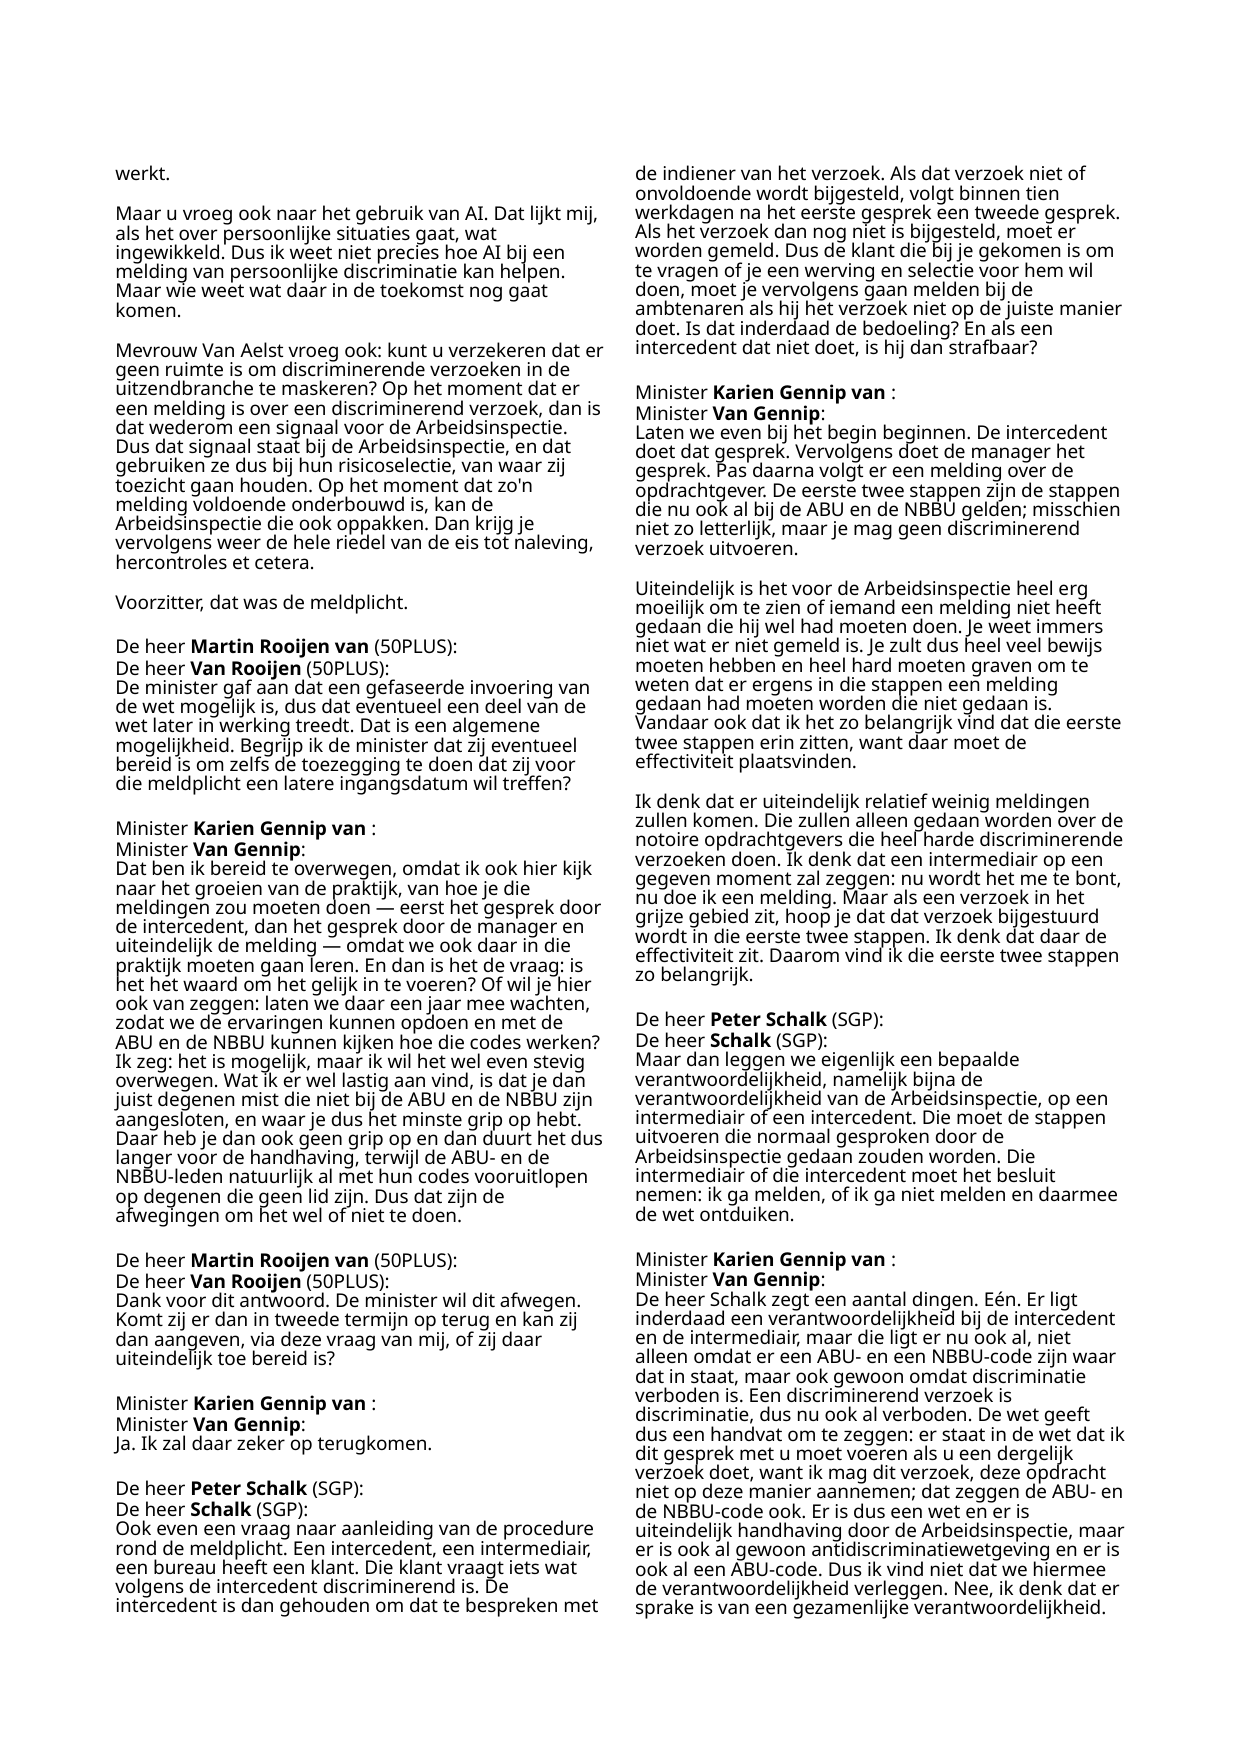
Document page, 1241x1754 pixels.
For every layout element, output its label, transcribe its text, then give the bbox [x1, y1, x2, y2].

text Ook even een vraag naar aanleiding van de procedure rond de meldplicht. Een intercedent, een intermediair, een bureau heeft een klant. Die klant vraagt iets wat volgens de intercedent discriminerend is. De intercedent is dan gehouden om dat te bespreken met [115, 1520, 605, 1617]
text Ja. Ik zal daar zeker op terugkomen. [115, 1435, 605, 1454]
text De heer Peter Schalk (SGP): [115, 1475, 605, 1501]
text Maar dan leggen we eigenlijk een bepaalde verantwoordelijkheid, namelijk bijna de verantwoordelijkheid van de Arbeidsinspectie, op een intermediair of een intercedent. Die moet de stappen uitvoeren die normaal gesproken door de Arbeidsinspectie gedaan zouden worden. Die intermediair of die intercedent moet het besluit nemen: ik ga melden, of ik ga niet melden en daarmee de wet ontduiken. [635, 1051, 1125, 1225]
text Ik denk dat er uiteindelijk relatief weinig meldingen zullen komen. Die zullen alleen gedaan worden over de notoire opdrachtgevers die heel harde discriminerende verzoeken doen. Ik denk dat een intermediair op een gegeven moment zal zeggen: nu wordt het me te bont, nu doe ik een melding. Maar als een verzoek in het grijze gebied zit, hoop je dat dat verzoek bijgestuurd wordt in die eerste twee stappen. Ik denk dat daar de effectiviteit zit. Daarom vind ik die eerste twee stappen zo belangrijk. [635, 793, 1125, 986]
text Minister Karien Gennip van : [115, 815, 605, 841]
text De heer Peter Schalk (SGP): [635, 1006, 1125, 1032]
text Minister Karien Gennip van : [635, 1246, 1125, 1271]
text De heer Van Rooijen (50PLUS): [115, 1273, 605, 1292]
text De heer Schalk zegt een aantal dingen. Eén. Er ligt inderdaad een verantwoordelijkheid bij de intercedent en de intermediair, maar die ligt er nu ook al, niet alleen omdat er een ABU- en een NBBU-code zijn waar dat in staat, maar ook gewoon omdat discriminatie verboden is. Een discriminerend verzoek is discriminatie, dus nu ook al verboden. De wet geeft dus een handvat om te zeggen: er staat in de wet dat ik dit gesprek met u moet voeren als u een dergelijk verzoek doet, want ik mag dit verzoek, deze opdracht niet op deze manier aannemen; dat zeggen de ABU- en de NBBU-code ook. Er is dus een wet en er is uiteindelijk handhaving door de Arbeidsinspectie, maar er is ook al gewoon antidiscriminatiewetgeving en er is ook al een ABU-code. Dus ik vind niet dat we hiermee de verantwoordelijkheid verleggen. Nee, ik denk dat er sprake is van een gezamenlijke verantwoordelijkheid. [635, 1291, 1125, 1618]
text Minister Van Gennip: [635, 404, 1125, 424]
text Dank voor dit antwoord. De minister wil dit afwegen. Komt zij er dan in tweede termijn op terug en kan zij dan aangeven, via deze vraag van mij, of zij daar uiteindelijk toe bereid is? [115, 1292, 605, 1369]
text De heer Martin Rooijen van (50PLUS): [115, 634, 605, 659]
text Minister Karien Gennip van : [115, 1390, 605, 1416]
text De minister gaf aan dat een gefaseerde invoering van de wet mogelijk is, dus dat eventueel een deel van de wet later in werking treedt. Dat is een algemene mogelijkheid. Begrijp ik de minister dat zij eventueel bereid is om zelfs de toezegging te doen dat zij voor die meldplicht een latere ingangsdatum wil treffen? [115, 679, 605, 794]
text werkt. [115, 165, 605, 184]
text De heer Van Rooijen (50PLUS): [115, 659, 605, 679]
text Dat ben ik bereid te overwegen, omdat ik ook hier kijk naar het groeien van de praktijk, van hoe je die meldingen zou moeten doen — eerst het gesprek door de intercedent, dan het gesprek door de manager en uiteindelijk de melding — omdat we ook daar in die praktijk moeten gaan leren. En dan is het de vraag: is het het waard om het gelijk in te voeren? Of wil je hier ook van zeggen: laten we daar een jaar mee wachten, zodat we de ervaringen kunnen opdoen en met de ABU en de NBBU kunnen kijken hoe die codes werken? Ik zeg: het is mogelijk, maar ik wil het wel even stevig overwegen. Wat ik er wel lastig aan vind, is dat je dan juist degenen mist die niet bij de ABU en de NBBU zijn aangesloten, en waar je dus het minste grip op hebt. Daar heb je dan ook geen grip op en dan duurt het dus langer voor de handhaving, terwijl de ABU- en de NBBU-leden natuurlijk al met hun codes vooruitlopen op degenen die geen lid zijn. Dus dat zijn de afwegingen om het wel of niet te doen. [115, 860, 605, 1226]
text Laten we even bij het begin beginnen. De intercedent doet dat gesprek. Vervolgens doet de manager het gesprek. Pas daarna volgt er een melding over de opdrachtgever. De eerste twee stappen zijn de stappen die nu ook al bij de ABU en de NBBU gelden; misschien niet zo letterlijk, maar je mag geen discriminerend verzoek uitvoeren. [635, 424, 1125, 559]
text Minister Van Gennip: [115, 1416, 605, 1435]
text De heer Martin Rooijen van (50PLUS): [115, 1247, 605, 1273]
text Minister Van Gennip: [635, 1271, 1125, 1291]
text de indiener van het verzoek. Als dat verzoek niet of onvoldoende wordt bijgesteld, volgt binnen tien werkdagen na het eerste gesprek een tweede gesprek. Als het verzoek dan nog niet is bijgesteld, moet er worden gemeld. Dus de klant die bij je gekomen is om te vragen of je een werving en selectie voor hem wil doen, moet je vervolgens gaan melden bij de ambtenaren als hij het verzoek niet op de juiste manier doet. Is dat inderdaad de bedoeling? En als een intercedent dat niet doet, is hij dan strafbaar? [635, 165, 1125, 358]
text Voorzitter, dat was de meldplicht. [115, 594, 605, 613]
text Minister Van Gennip: [115, 841, 605, 860]
text De heer Schalk (SGP): [635, 1032, 1125, 1051]
text Minister Karien Gennip van : [635, 379, 1125, 404]
text Uiteindelijk is het voor de Arbeidsinspectie heel erg moeilijk om te zien of iemand een melding niet heeft gedaan die hij wel had moeten doen. Je weet immers niet wat er niet gemeld is. Je zult dus heel veel bewijs moeten hebben en heel hard moeten graven om te weten dat er ergens in die stappen een melding gedaan had moeten worden die niet gedaan is. Vandaar ook dat ik het zo belangrijk vind dat die eerste twee stappen erin zitten, want daar moet de effectiviteit plaatsvinden. [635, 579, 1125, 772]
text Mevrouw Van Aelst vroeg ook: kunt u verzekeren dat er geen ruimte is om discriminerende verzoeken in de uitzendbranche te maskeren? Op het moment dat er een melding is over een discriminerend verzoek, dan is dat wederom een signaal voor de Arbeidsinspectie. Dus dat signaal staat bij de Arbeidsinspectie, en dat gebruiken ze dus bij hun risicoselectie, van waar zij toezicht gaan houden. Op het moment dat zo'n melding voldoende onderbouwd is, kan de Arbeidsinspectie die ook oppakken. Dan krijg je vervolgens weer de hele riedel van de eis tot naleving, hercontroles et cetera. [115, 342, 605, 573]
text De heer Schalk (SGP): [115, 1501, 605, 1520]
text Maar u vroeg ook naar het gebruik van AI. Dat lijkt mij, als het over persoonlijke situaties gaat, wat ingewikkeld. Dus ik weet niet precies hoe AI bij een melding van persoonlijke discriminatie kan helpen. Maar wie weet wat daar in de toekomst nog gaat komen. [115, 205, 605, 321]
